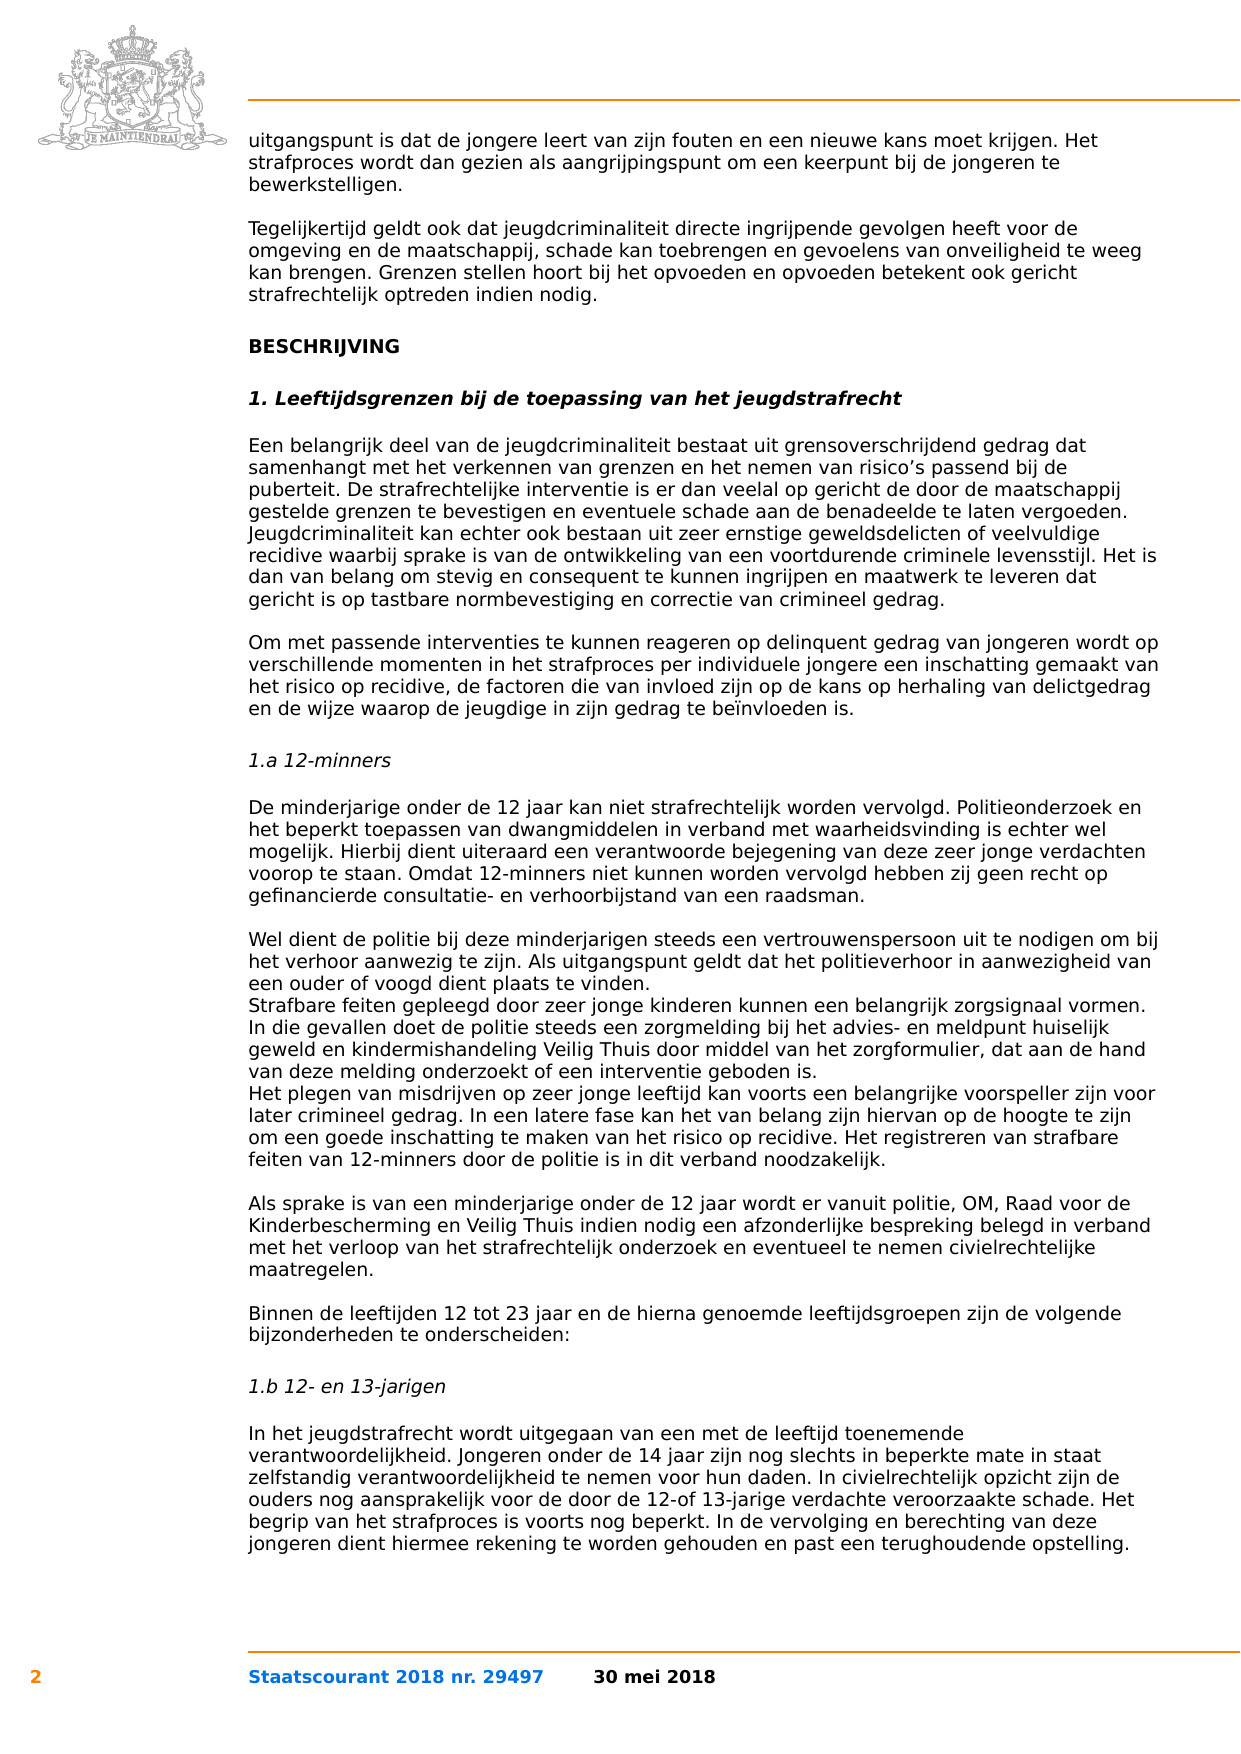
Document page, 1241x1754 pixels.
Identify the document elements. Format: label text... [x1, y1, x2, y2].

picture [38, 25, 227, 150]
subtitle 1.b 12- en 13-jarigen [248, 1376, 1163, 1398]
text In het jeugdstrafrecht wordt uitgegaan van een met de leeftijd toenemende verantwoordelijkheid. Jongeren onder de 14 jaar zijn nog slechts in beperkte mate in staat zelfstandig verantwoordelijkheid te nemen voor hun daden. In civielrechtelijk opzicht zijn de ouders nog aansprakelijk voor de door de 12-of 13-jarige verdachte veroorzaakte schade. Het begrip van het strafproces is voorts nog beperkt. In de vervolging en berechting van deze jongeren dient hiermee rekening te worden gehouden en past een terughoudende opstelling. [248, 1423, 1163, 1555]
text Tegelijkertijd geldt ook dat jeugdcriminaliteit directe ingrijpende gevolgen heeft voor de omgeving en de maatschappij, schade kan toebrengen en gevoelens van onveiligheid te weeg kan brengen. Grenzen stellen hoort bij het opvoeden en opvoeden betekent ook gericht strafrechtelijk optreden indien nodig. [248, 218, 1163, 306]
text uitgangspunt is dat de jongere leert van zijn fouten en een nieuwe kans moet krijgen. Het strafproces wordt dan gezien als aangrijpingspunt om een keerpunt bij de jongeren te bewerkstelligen. [248, 130, 1163, 196]
text De minderjarige onder de 12 jaar kan niet strafrechtelijk worden vervolgd. Politieonderzoek en het beperkt toepassen van dwangmiddelen in verband met waarheidsvinding is echter wel mogelijk. Hierbij dient uiteraard een verantwoorde bejegening van deze zeer jonge verdachten voorop te staan. Omdat 12-minners niet kunnen worden vervolgd hebben zij geen recht op gefinancierde consultatie- en verhoorbijstand van een raadsman. [248, 797, 1163, 907]
text Het plegen van misdrijven op zeer jonge leeftijd kan voorts een belangrijke voorspeller zijn voor later crimineel gedrag. In een latere fase kan het van belang zijn hiervan op de hoogte te zijn om een goede inschatting te maken van het risico op recidive. Het registreren van strafbare feiten van 12-minners door de politie is in dit verband noodzakelijk. [248, 1083, 1163, 1171]
text Een belangrijk deel van de jeugdcriminaliteit bestaat uit grensoverschrijdend gedrag dat samenhangt met het verkennen van grenzen en het nemen van risico’s passend bij de puberteit. De strafrechtelijke interventie is er dan veelal op gericht de door de maatschappij gestelde grenzen te bevestigen en eventuele schade aan de benadeelde te laten vergoeden. Jeugdcriminaliteit kan echter ook bestaan uit zeer ernstige geweldsdelicten of veelvuldige recidive waarbij sprake is van de ontwikkeling van een voortdurende criminele levensstijl. Het is dan van belang om stevig en consequent te kunnen ingrijpen en maatwerk te leveren dat gericht is op tastbare normbevestiging en correctie van crimineel gedrag. [248, 434, 1163, 610]
text Wel dient de politie bij deze minderjarigen steeds een vertrouwenspersoon uit te nodigen om bij het verhoor aanwezig te zijn. Als uitgangspunt geldt dat het politieverhoor in aanwezigheid van een ouder of voogd dient plaats te vinden. [248, 929, 1163, 995]
subtitle BESCHRIJVING [248, 336, 1163, 358]
text Als sprake is van een minderjarige onder de 12 jaar wordt er vanuit politie, OM, Raad voor de Kinderbescherming en Veilig Thuis indien nodig een afzonderlijke bespreking belegd in verband met het verloop van het strafrechtelijk onderzoek en eventueel te nemen civielrechtelijke maatregelen. [248, 1193, 1163, 1281]
text Strafbare feiten gepleegd door zeer jonge kinderen kunnen een belangrijk zorgsignaal vormen. In die gevallen doet de politie steeds een zorgmelding bij het advies- en meldpunt huiselijk geweld en kindermishandeling Veilig Thuis door middel van het zorgformulier, dat aan de hand van deze melding onderzoekt of een interventie geboden is. [248, 995, 1163, 1083]
text Om met passende interventies te kunnen reageren op delinquent gedrag van jongeren wordt op verschillende momenten in het strafproces per individuele jongere een inschatting gemaakt van het risico op recidive, de factoren die van invloed zijn op de kans op herhaling van delictgedrag en de wijze waarop de jeugdige in zijn gedrag te beïnvloeden is. [248, 632, 1163, 720]
text Binnen de leeftijden 12 tot 23 jaar en de hierna genoemde leeftijdsgroepen zijn de volgende bijzonderheden te onderscheiden: [248, 1302, 1163, 1346]
subtitle 1. Leeftijdsgrenzen bij de toepassing van het jeugdstrafrecht [248, 388, 1163, 409]
subtitle 1.a 12-minners [248, 750, 1163, 772]
